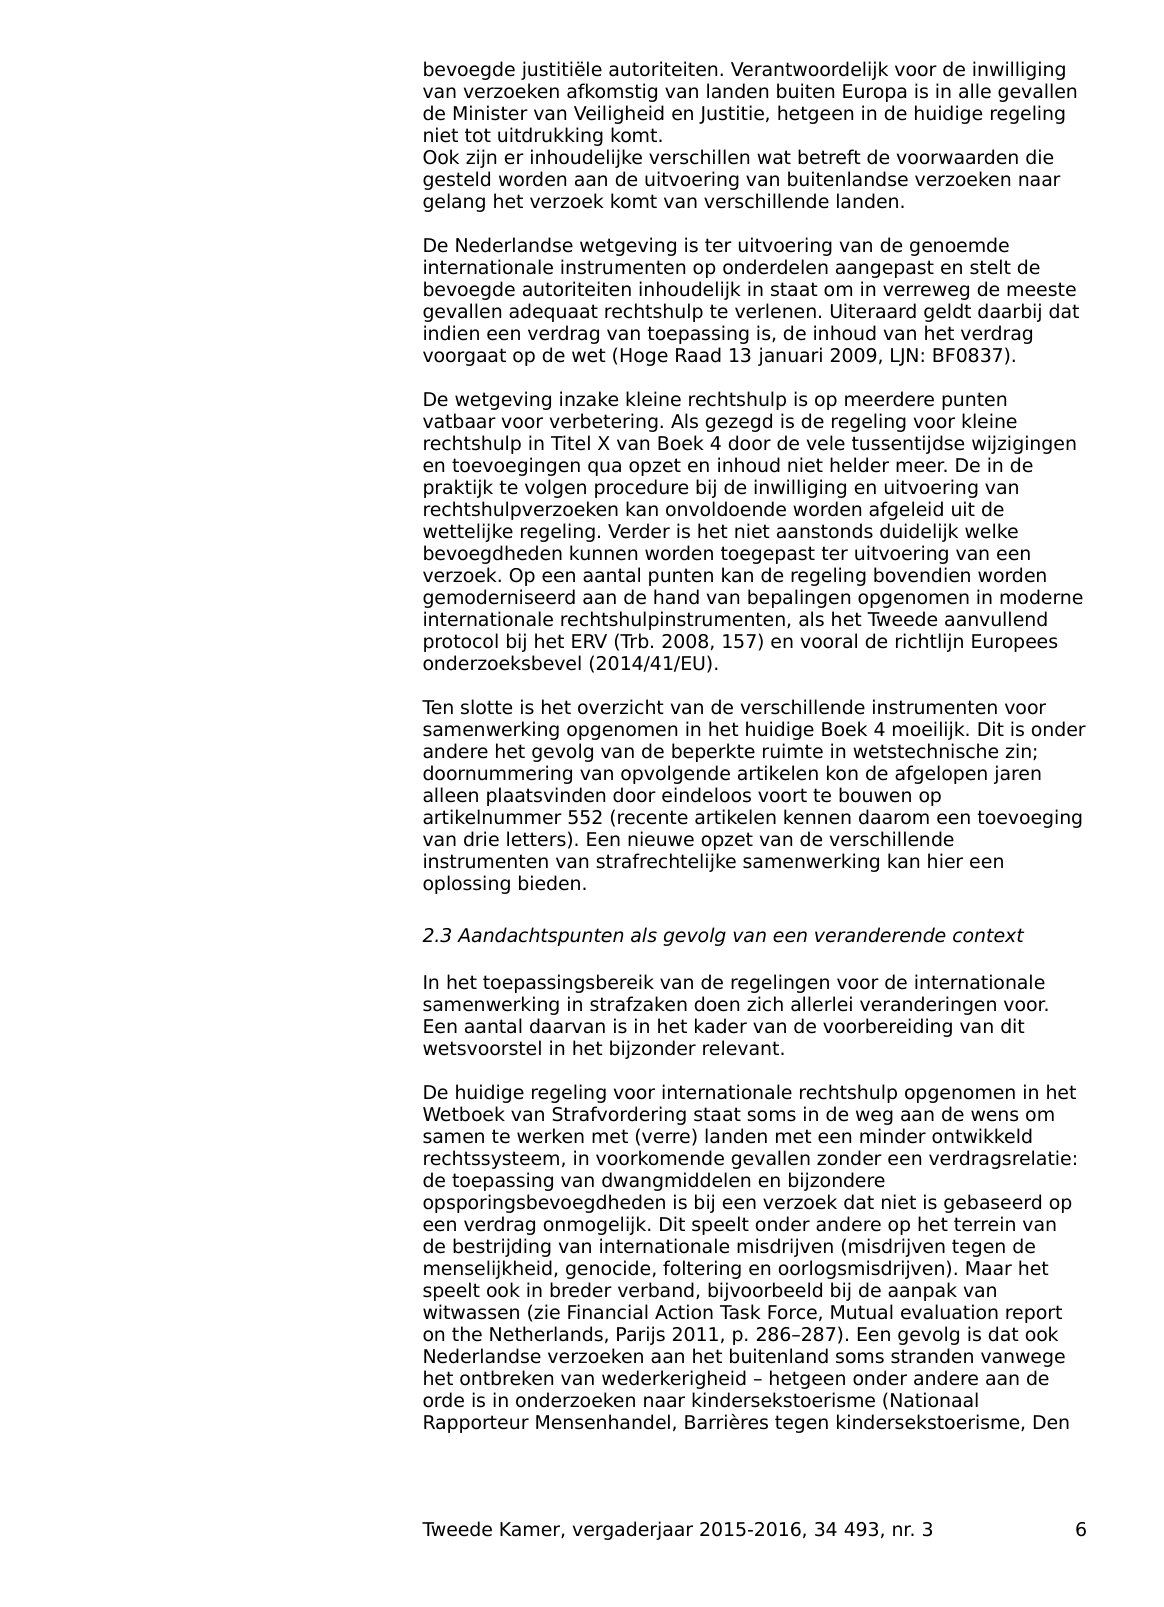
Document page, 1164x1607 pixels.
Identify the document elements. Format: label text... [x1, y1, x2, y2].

text De wetgeving inzake kleine rechtshulp is op meerdere punten vatbaar voor verbetering. Als gezegd is de regeling voor kleine rechtshulp in Titel X van Boek 4 door de vele tussentijdse wijzigingen en toevoegingen qua opzet en inhoud niet helder meer. De in de praktijk te volgen procedure bij de inwilliging en uitvoering van rechtshulpverzoeken kan onvoldoende worden afgeleid uit de wettelijke regeling. Verder is het niet aanstonds duidelijk welke bevoegdheden kunnen worden toegepast ter uitvoering van een verzoek. Op een aantal punten kan de regeling bovendien worden gemoderniseerd aan de hand van bepalingen opgenomen in moderne internationale rechtshulpinstrumenten, als het Tweede aanvullend protocol bij het ERV (Trb. 2008, 157) en vooral de richtlijn Europees onderzoeksbevel (2014/41/EU). [422, 389, 1087, 675]
text Ten slotte is het overzicht van de verschillende instrumenten voor samenwerking opgenomen in het huidige Boek 4 moeilijk. Dit is onder andere het gevolg van de beperkte ruimte in wetstechnische zin; doornummering van opvolgende artikelen kon de afgelopen jaren alleen plaatsvinden door eindeloos voort te bouwen op artikelnummer 552 (recente artikelen kennen daarom een toevoeging van drie letters). Een nieuwe opzet van de verschillende instrumenten van strafrechtelijke samenwerking kan hier een oplossing bieden. [422, 697, 1087, 895]
text De Nederlandse wetgeving is ter uitvoering van de genoemde internationale instrumenten op onderdelen aangepast en stelt de bevoegde autoriteiten inhoudelijk in staat om in verreweg de meeste gevallen adequaat rechtshulp te verlenen. Uiteraard geldt daarbij dat indien een verdrag van toepassing is, de inhoud van het verdrag voorgaat op de wet (Hoge Raad 13 januari 2009, LJN: BF0837). [422, 235, 1087, 367]
text bevoegde justitiële autoriteiten. Verantwoordelijk voor de inwilliging van verzoeken afkomstig van landen buiten Europa is in alle gevallen de Minister van Veiligheid en Justitie, hetgeen in de huidige regeling niet tot uitdrukking komt. [422, 59, 1087, 147]
text In het toepassingsbereik van de regelingen voor de internationale samenwerking in strafzaken doen zich allerlei veranderingen voor. Een aantal daarvan is in het kader van de voorbereiding van dit wetsvoorstel in het bijzonder relevant. [422, 972, 1087, 1060]
text Ook zijn er inhoudelijke verschillen wat betreft de voorwaarden die gesteld worden aan de uitvoering van buitenlandse verzoeken naar gelang het verzoek komt van verschillende landen. [422, 147, 1087, 213]
text De huidige regeling voor internationale rechtshulp opgenomen in het Wetboek van Strafvordering staat soms in de weg aan de wens om samen te werken met (verre) landen met een minder ontwikkeld rechtssysteem, in voorkomende gevallen zonder een verdragsrelatie: de toepassing van dwangmiddelen en bijzondere opsporingsbevoegdheden is bij een verzoek dat niet is gebaseerd op een verdrag onmogelijk. Dit speelt onder andere op het terrein van de bestrijding van internationale misdrijven (misdrijven tegen de menselijkheid, genocide, foltering en oorlogsmisdrijven). Maar het speelt ook in breder verband, bijvoorbeeld bij de aanpak van witwassen (zie Financial Action Task Force, Mutual evaluation report on the Netherlands, Parijs 2011, p. 286–287). Een gevolg is dat ook Nederlandse verzoeken aan het buitenland soms stranden vanwege het ontbreken van wederkerigheid – hetgeen onder andere aan de orde is in onderzoeken naar kindersekstoerisme (Nationaal Rapporteur Mensenhandel, Barrières tegen kindersekstoerisme, Den [422, 1082, 1087, 1434]
subtitle 2.3 Aandachtspunten als gevolg van een veranderende context [422, 925, 1087, 947]
